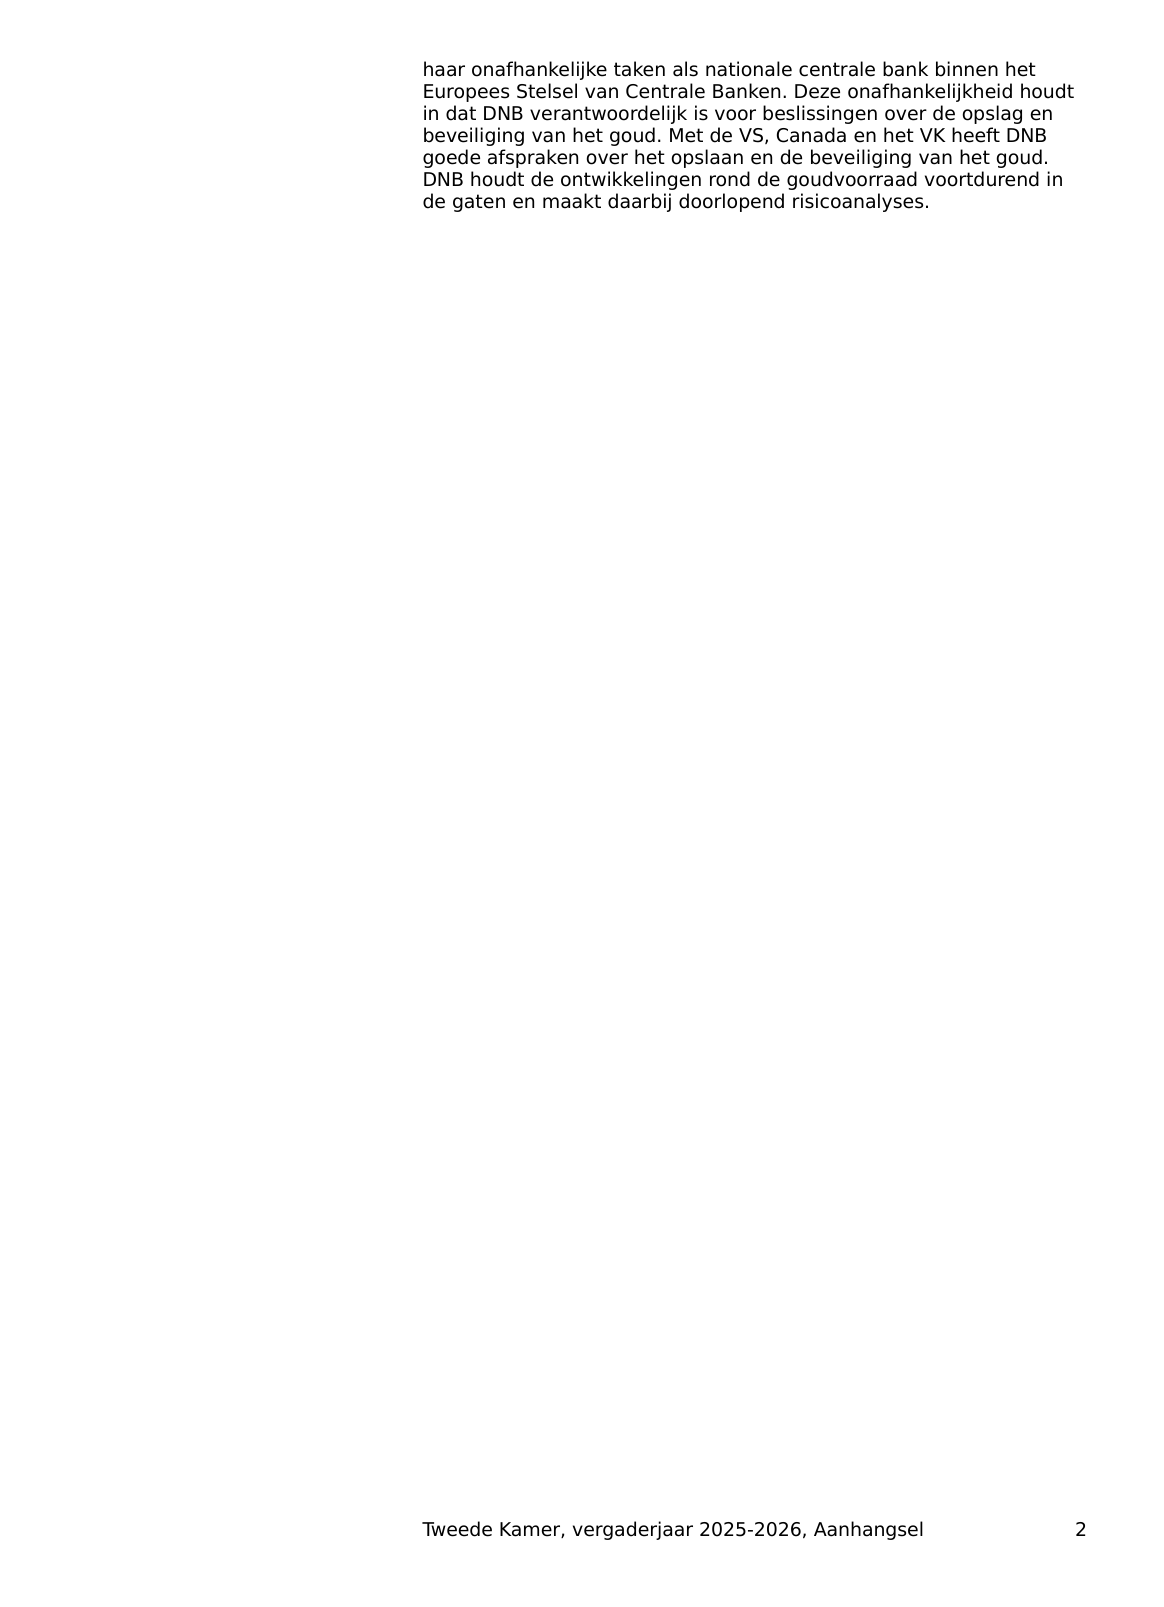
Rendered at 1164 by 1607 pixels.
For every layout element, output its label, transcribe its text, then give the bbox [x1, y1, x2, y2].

text haar onafhankelijke taken als nationale centrale bank binnen het Europees Stelsel van Centrale Banken. Deze onafhankelijkheid houdt in dat DNB verantwoordelijk is voor beslissingen over de opslag en beveiliging van het goud. Met de VS, Canada en het VK heeft DNB goede afspraken over het opslaan en de beveiliging van het goud. DNB houdt de ontwikkelingen rond de goudvoorraad voortdurend in de gaten en maakt daarbij doorlopend risicoanalyses. [422, 59, 1087, 213]
